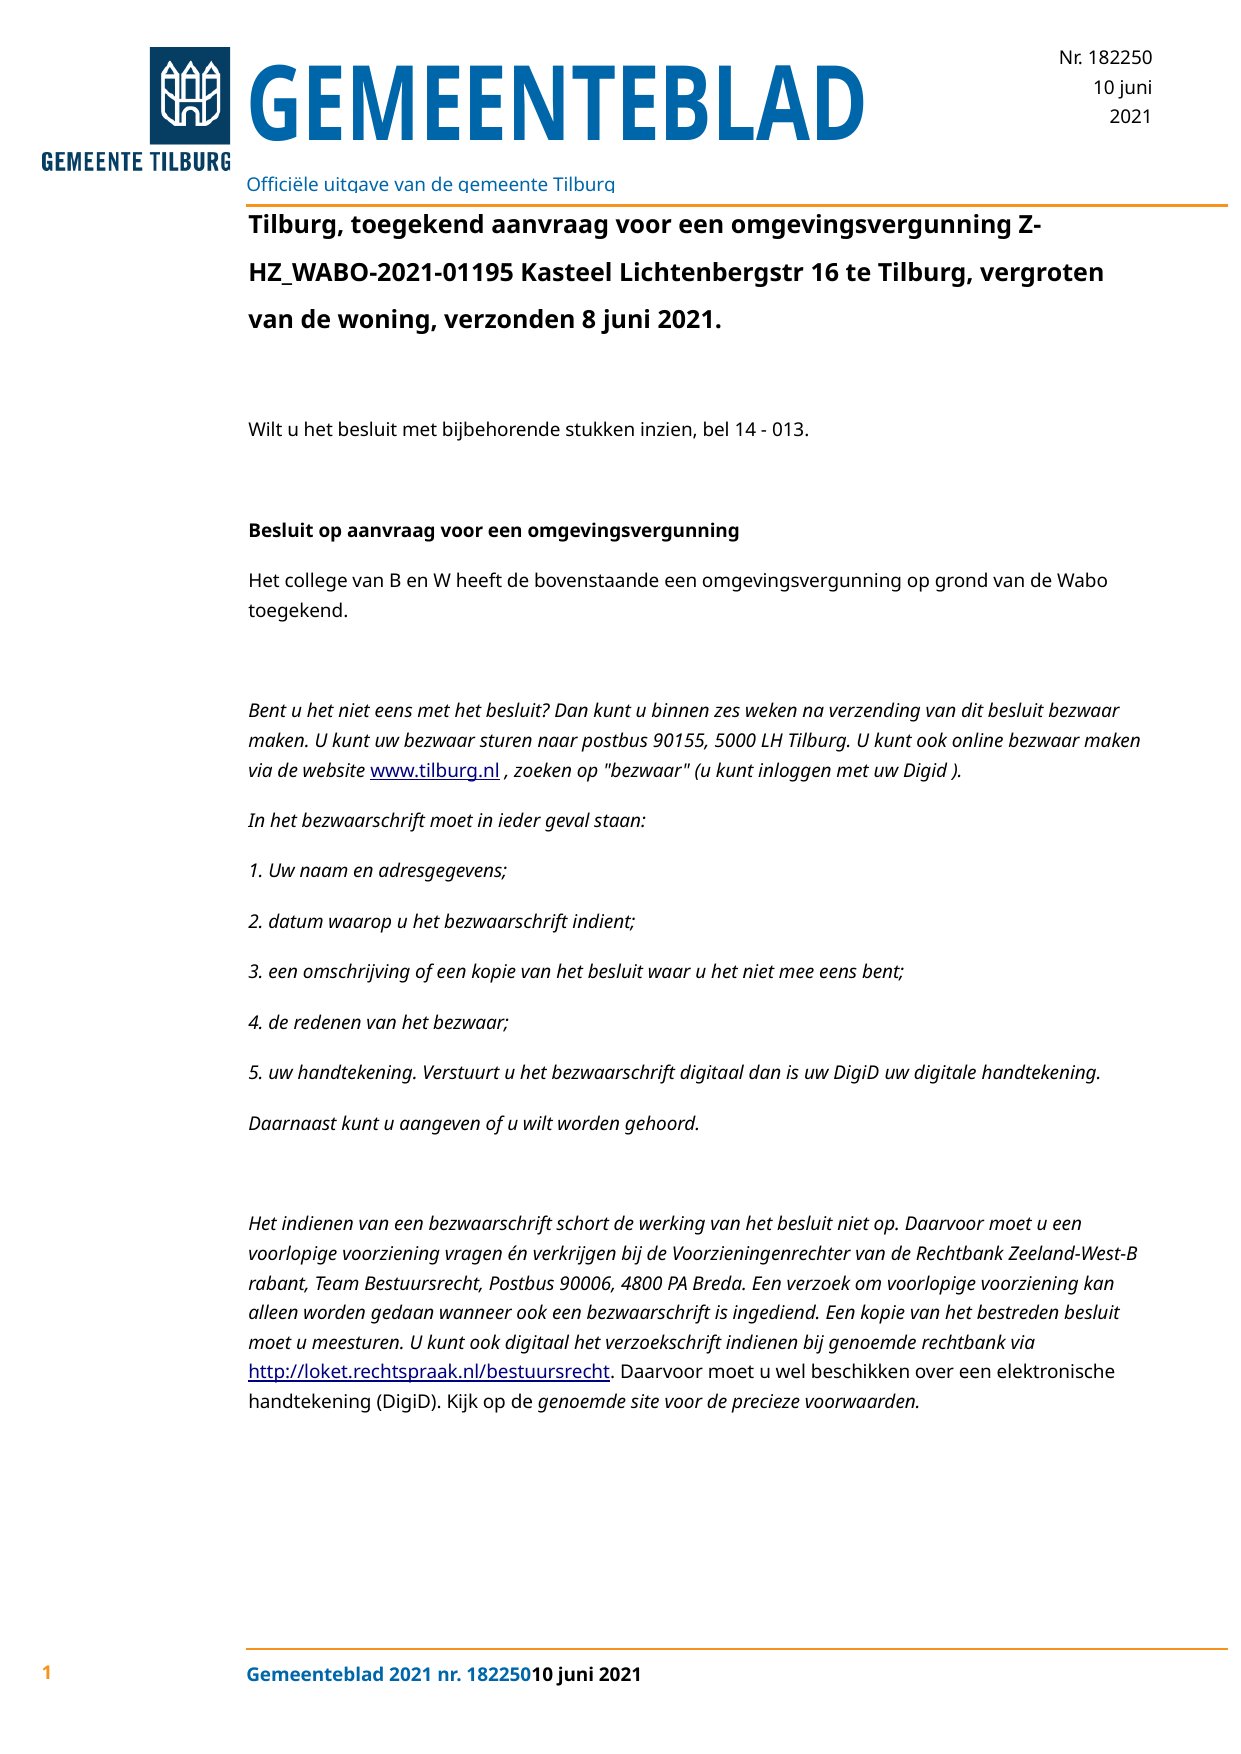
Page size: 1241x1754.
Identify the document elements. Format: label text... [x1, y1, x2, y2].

text In het bezwaarschrift moet in ieder geval staan: [248, 807, 1152, 833]
text Het college van B en W heeft de bovenstaande een omgevingsvergunning op grond van de Wabo toegekend. [248, 567, 1152, 622]
text 3. een omschrijving of een kopie van het besluit waar u het niet mee eens bent; [248, 958, 1152, 984]
text Bent u het niet eens met het besluit? Dan kunt u binnen zes weken na verzending van dit besluit bezwaar maken. U kunt uw bezwaar sturen naar postbus 90155, 5000 LH Tilburg. U kunt ook online bezwaar maken via de website www.tilburg.nl , zoeken op "bezwaar" (u kunt inloggen met uw Digid ). [248, 698, 1152, 782]
text Tilburg, toegekend aanvraag voor een omgevingsvergunning Z-HZ_WABO-2021-01195 Kasteel Lichtenbergstr 16 te Tilburg, vergroten van de woning, verzonden 8 juni 2021. [248, 207, 1152, 336]
text 4. de redenen van het bezwaar; [248, 1009, 1152, 1034]
text Wilt u het besluit met bijbehorende stukken inzien, bel 14 - 013. [248, 416, 1152, 442]
text 2. datum waarop u het bezwaarschrift indient; [248, 908, 1152, 934]
picture [41, 47, 231, 172]
text Het indienen van een bezwaarschrift schort de werking van het besluit niet op. Daarvoor moet u een voorlopige voorziening vragen én verkrijgen bij de Voorzieningenrechter van de Rechtbank Zeeland-West-B rabant, Team Bestuursrecht, Postbus 90006, 4800 PA Breda. Een verzoek om voorlopige voorziening kan alleen worden gedaan wanneer ook een bezwaarschrift is ingediend. Een kopie van het bestreden besluit moet u meesturen. U kunt ook digitaal het verzoekschrift indienen bij genoemde rechtbank via http://loket.rechtspraak.nl/bestuursrecht. Daarvoor moet u wel beschikken over een elektronische handtekening (DigiD). Kijk op de genoemde site voor de precieze voorwaarden. [248, 1211, 1152, 1414]
text Daarnaast kunt u aangeven of u wilt worden gehoord. [248, 1110, 1152, 1135]
text Besluit op aanvraag voor een omgevingsvergunning [248, 517, 1152, 542]
text 1. Uw naam en adresgegevens; [248, 858, 1152, 883]
text 5. uw handtekening. Verstuurt u het bezwaarschrift digitaal dan is uw DigiD uw digitale handtekening. [248, 1059, 1152, 1085]
